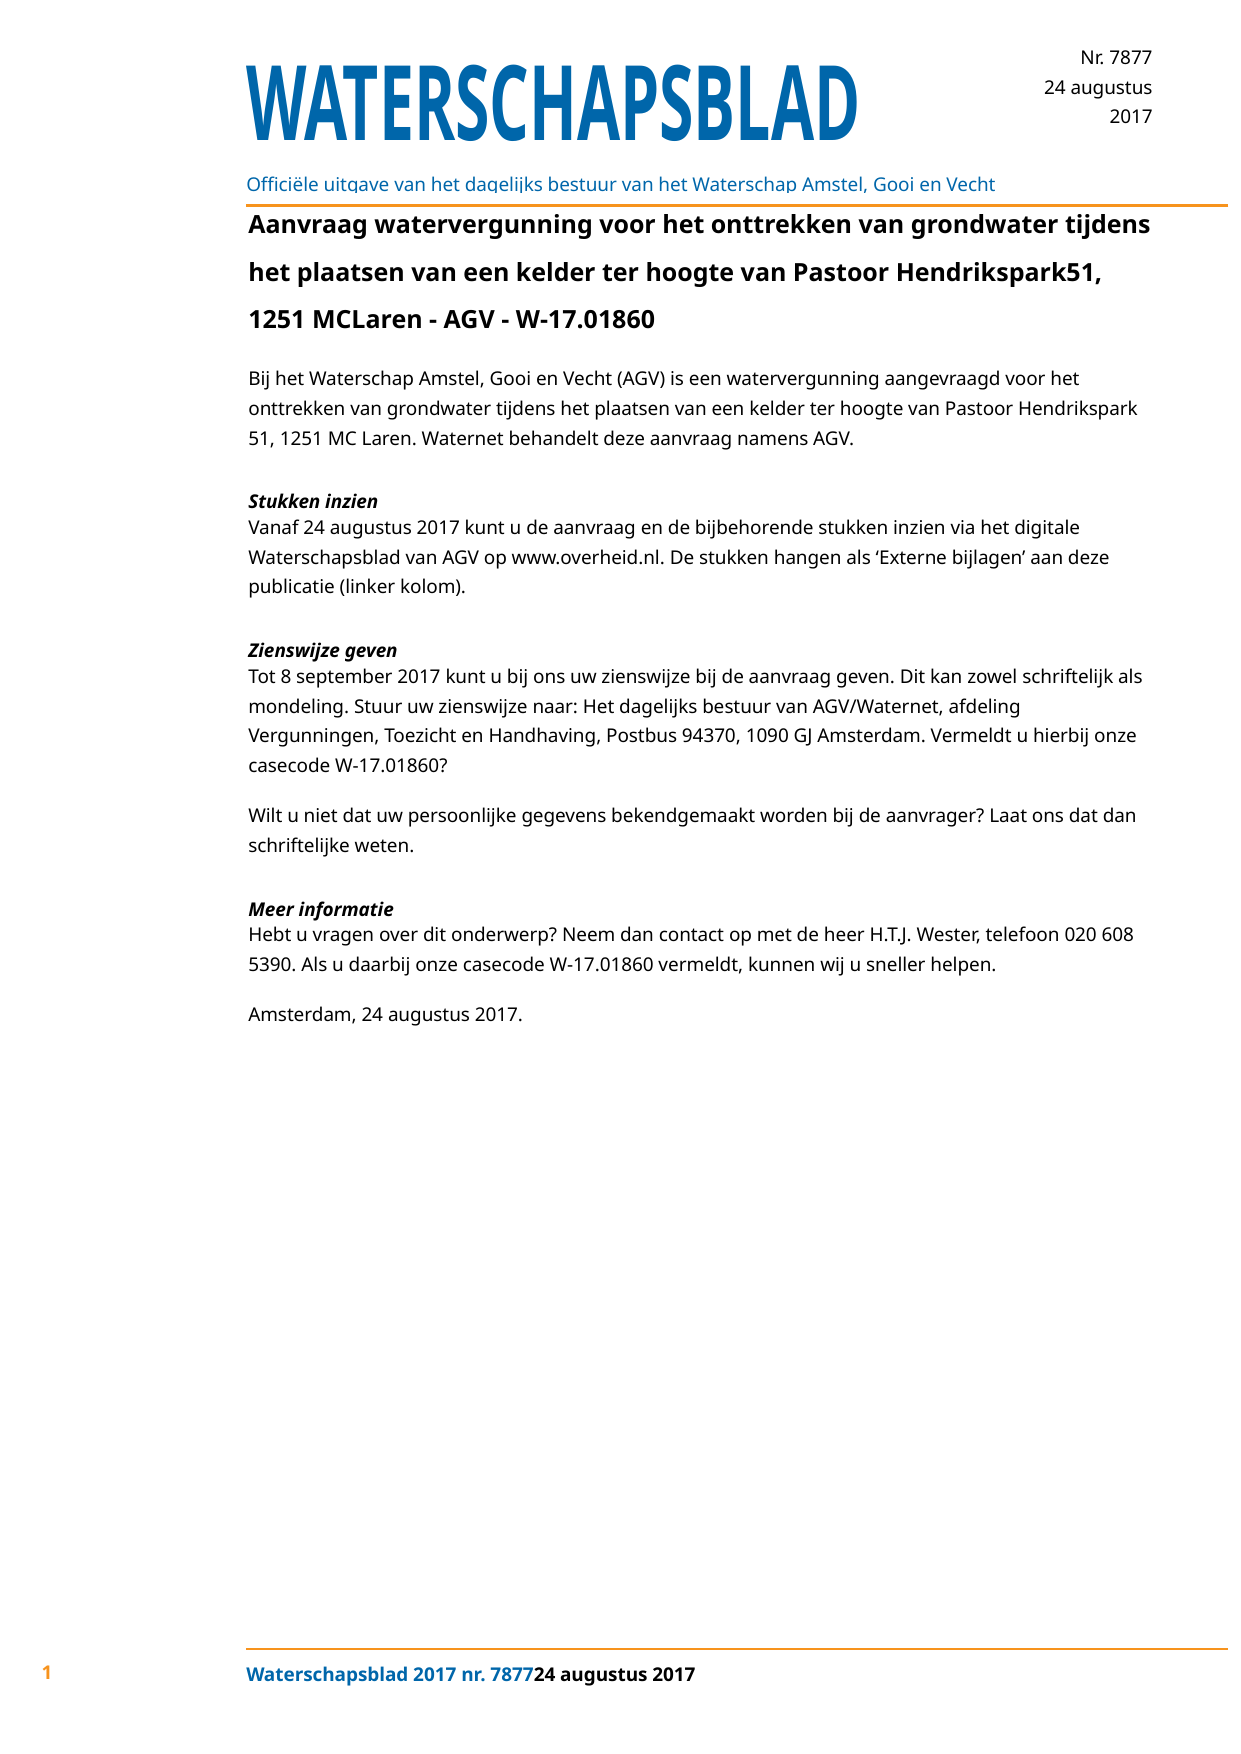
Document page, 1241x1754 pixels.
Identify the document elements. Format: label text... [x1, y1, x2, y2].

text Zienswijze geven [248, 637, 1152, 663]
text Wilt u niet dat uw persoonlijke gegevens bekendgemaakt worden bij de aanvrager? Laat ons dat dan schriftelijke weten. [248, 802, 1152, 858]
text Stukken inzien [248, 489, 1152, 514]
picture [41, 47, 231, 172]
text Hebt u vragen over dit onderwerp? Neem dan contact op met de heer H.T.J. Wester, telefoon 020 608 5390. Als u daarbij onze casecode W-17.01860 vermeldt, kunnen wij u sneller helpen. [248, 922, 1152, 977]
text Bij het Waterschap Amstel, Gooi en Vecht (AGV) is een watervergunning aangevraagd voor het onttrekken van grondwater tijdens het plaatsen van een kelder ter hoogte van Pastoor Hendrikspark 51, 1251 MC Laren. Waternet behandelt deze aanvraag namens AGV. [248, 366, 1152, 450]
text Aanvraag watervergunning voor het onttrekken van grondwater tijdens het plaatsen van een kelder ter hoogte van Pastoor Hendrikspark51, 1251 MCLaren - AGV - W-17.01860 [248, 207, 1152, 336]
text Amsterdam, 24 augustus 2017. [248, 1002, 1152, 1027]
text Tot 8 september 2017 kunt u bij ons uw zienswijze bij de aanvraag geven. Dit kan zowel schriftelijk als mondeling. Stuur uw zienswijze naar: Het dagelijks bestuur van AGV/Waternet, afdeling Vergunningen, Toezicht en Handhaving, Postbus 94370, 1090 GJ Amsterdam. Vermeldt u hierbij onze casecode W-17.01860? [248, 663, 1152, 778]
text Meer informatie [248, 896, 1152, 922]
text Vanaf 24 augustus 2017 kunt u de aanvraag en de bijbehorende stukken inzien via het digitale Waterschapsblad van AGV op www.overheid.nl. De stukken hangen als ‘Externe bijlagen’ aan deze publicatie (linker kolom). [248, 514, 1152, 599]
